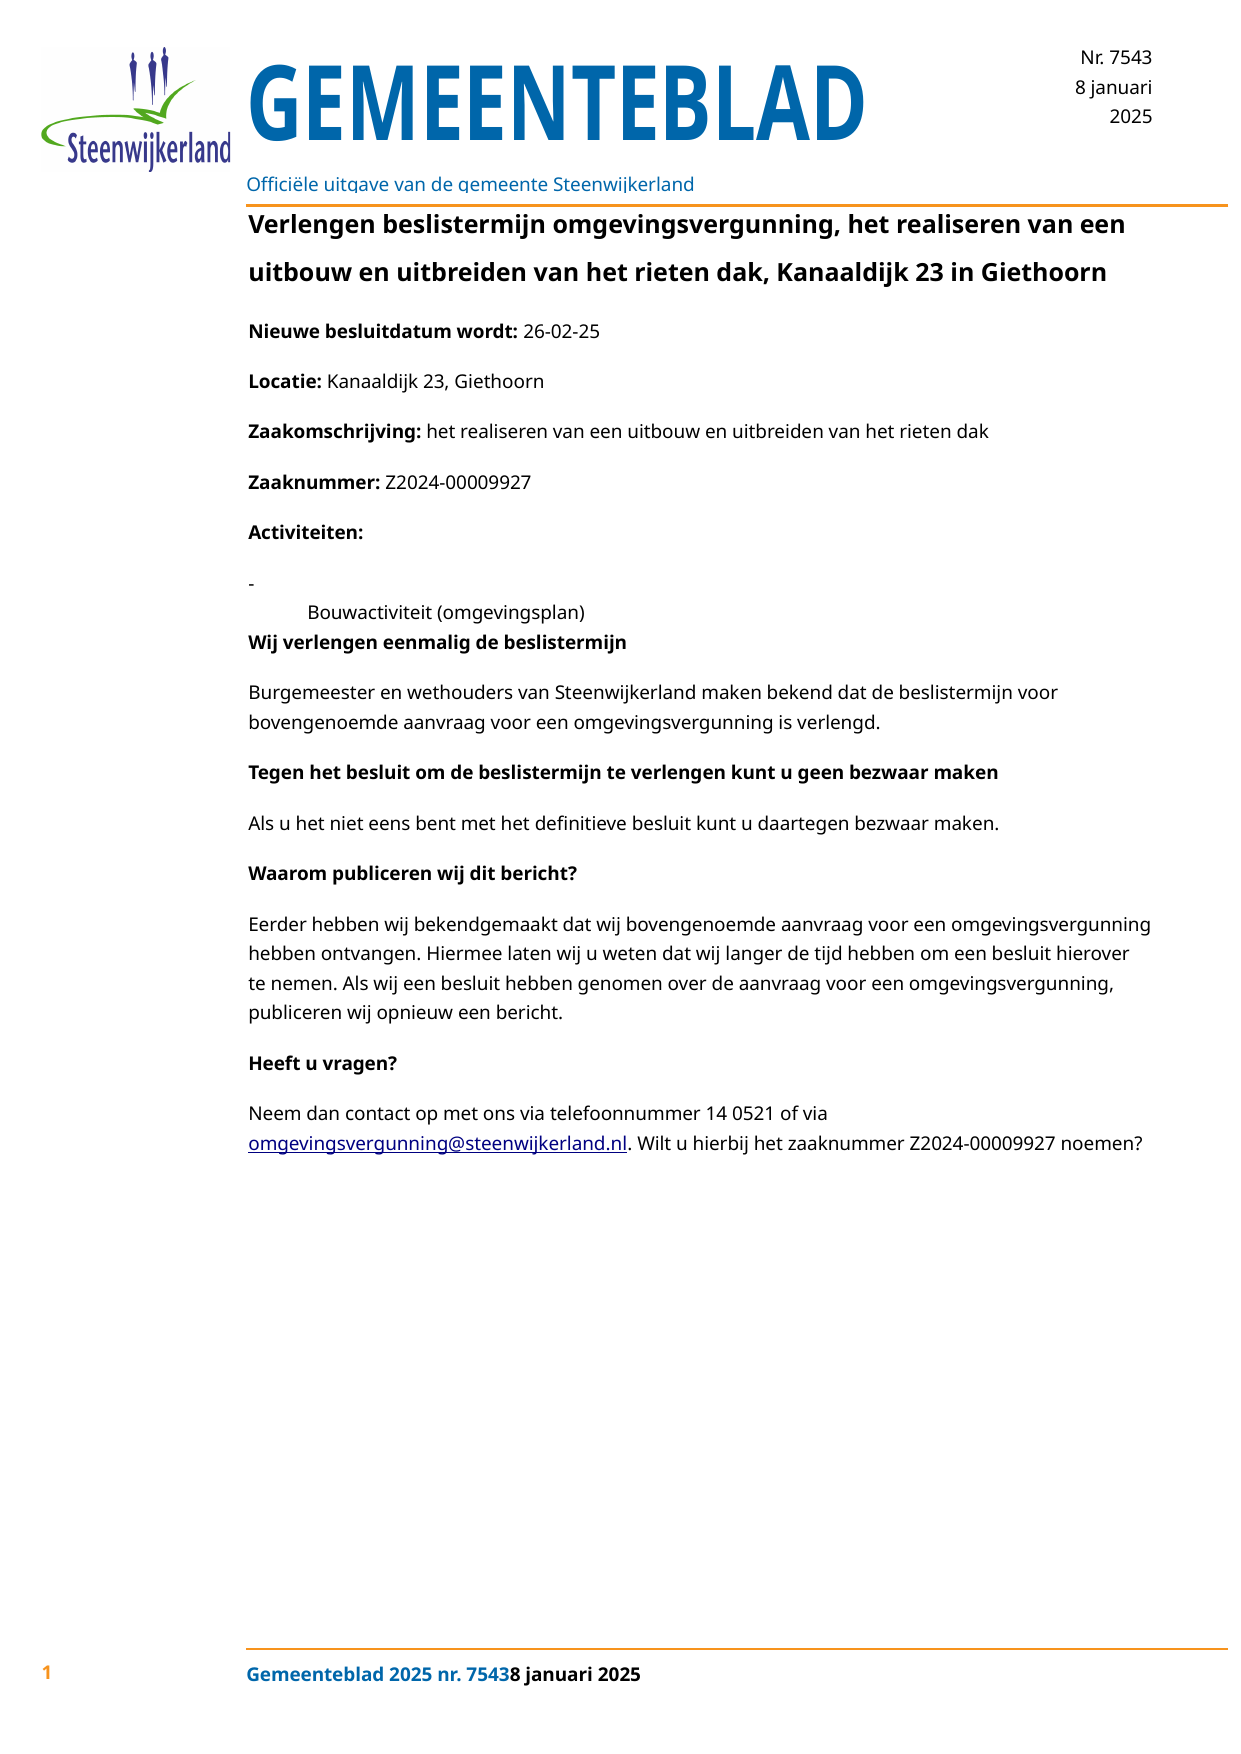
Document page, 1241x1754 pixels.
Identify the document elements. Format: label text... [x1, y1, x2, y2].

text Zaaknummer: Z2024-00009927 [248, 469, 1152, 495]
text Wij verlengen eenmalig de beslistermijn [248, 629, 1152, 655]
text Activiteiten: [248, 519, 1152, 545]
text Locatie: Kanaaldijk 23, Giethoorn [248, 368, 1152, 394]
picture [41, 47, 231, 172]
text Tegen het besluit om de beslistermijn te verlengen kunt u geen bezwaar maken [248, 759, 1152, 785]
text Nieuwe besluitdatum wordt: 26-02-25 [248, 318, 1152, 344]
text Burgemeester en wethouders van Steenwijkerland maken bekend dat de beslistermijn voor bovengenoemde aanvraag voor een omgevingsvergunning is verlengd. [248, 679, 1152, 735]
text Waarom publiceren wij dit bericht? [248, 860, 1152, 886]
text Eerder hebben wij bekendgemaakt dat wij bovengenoemde aanvraag voor een omgevingsvergunning hebben ontvangen. Hiermee laten wij u weten dat wij langer de tijd hebben om een besluit hierover te nemen. Als wij een besluit hebben genomen over de aanvraag voor een omgevingsvergunning, publiceren wij opnieuw een bericht. [248, 911, 1152, 1025]
text Verlengen beslistermijn omgevingsvergunning, het realiseren van een uitbouw en uitbreiden van het rieten dak, Kanaaldijk 23 in Giethoorn [248, 207, 1152, 288]
text Heeft u vragen? [248, 1050, 1152, 1076]
text Als u het niet eens bent met het definitieve besluit kunt u daartegen bezwaar maken. [248, 810, 1152, 836]
text Zaakomschrijving: het realiseren van een uitbouw en uitbreiden van het rieten dak [248, 419, 1152, 444]
list Bouwactiviteit (omgevingsplan) [248, 599, 1152, 625]
text Neem dan contact op met ons via telefoonnummer 14 0521 of via omgevingsvergunning@steenwijkerland.nl. Wilt u hierbij het zaaknummer Z2024-00009927 noemen? [248, 1100, 1152, 1156]
